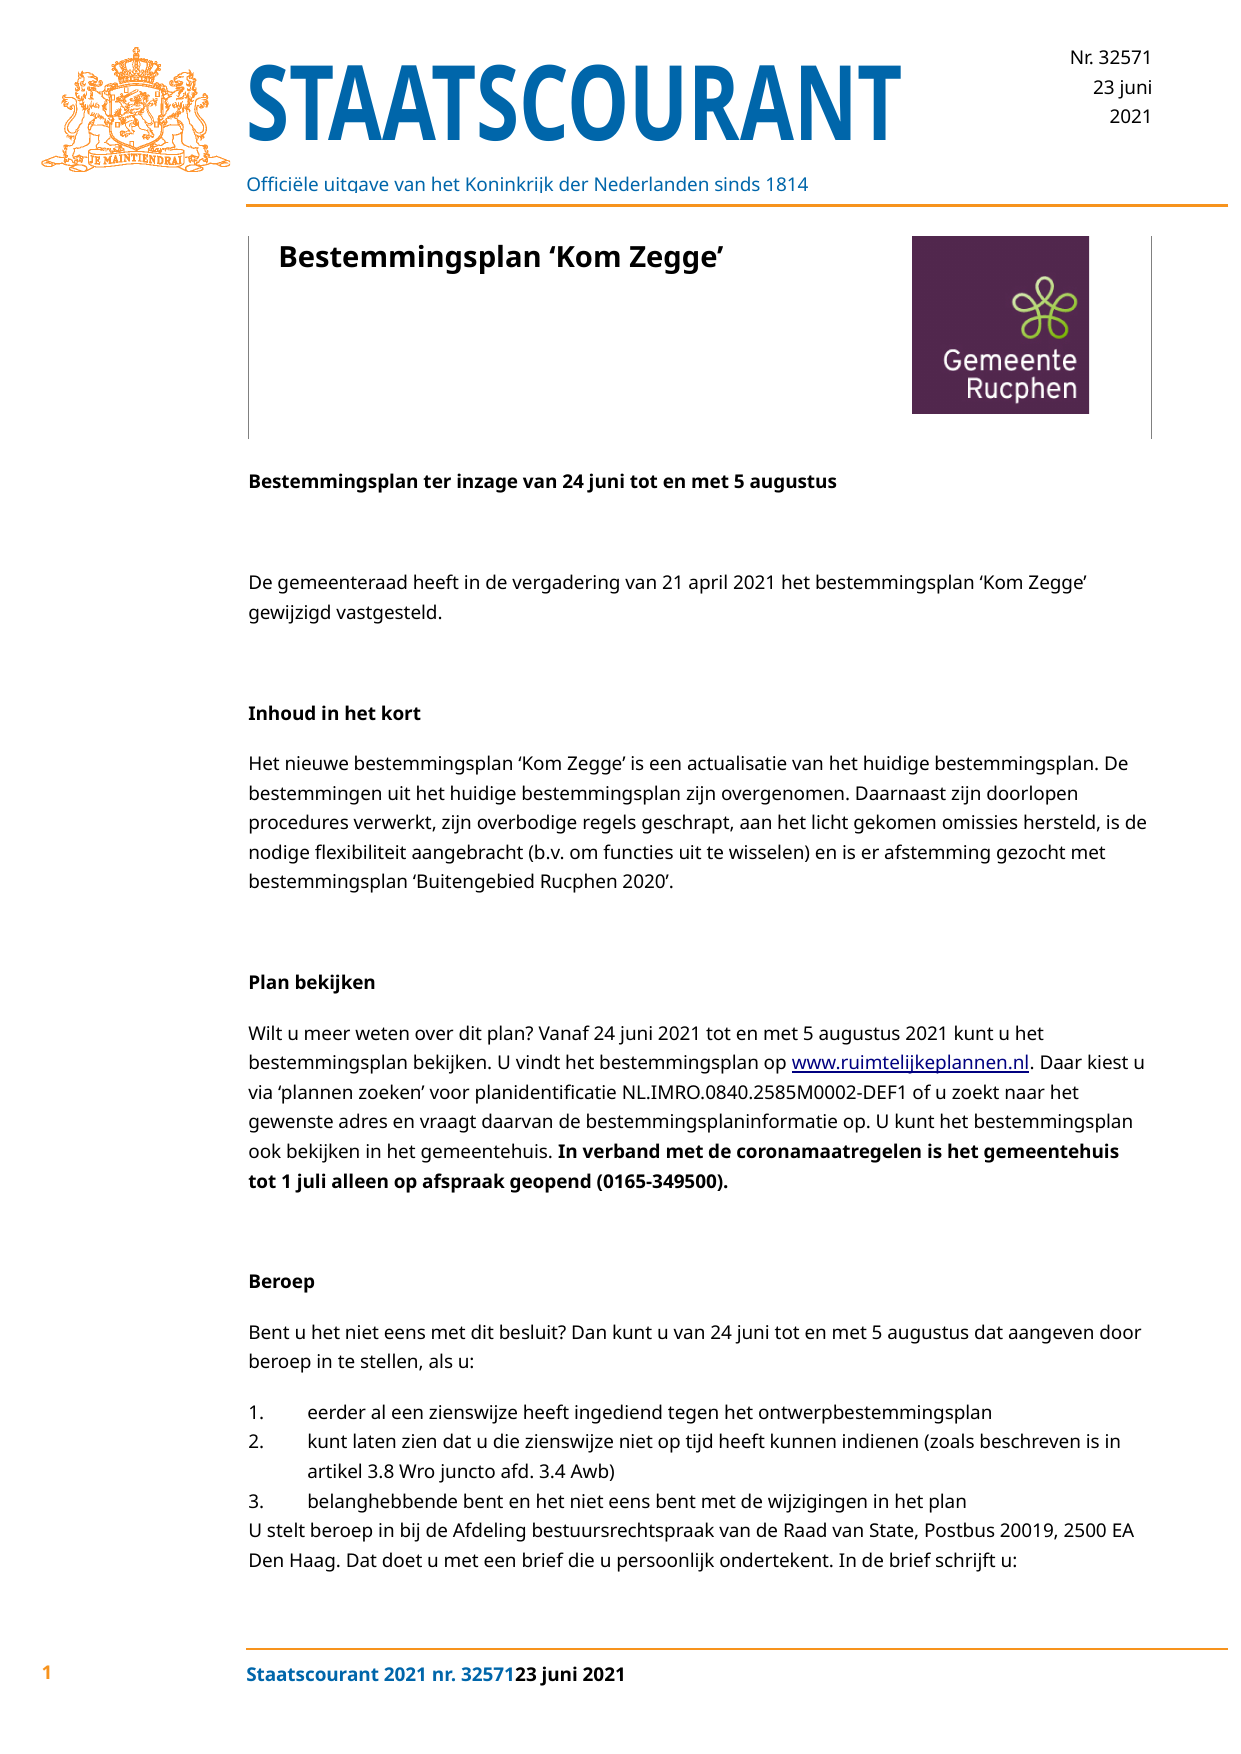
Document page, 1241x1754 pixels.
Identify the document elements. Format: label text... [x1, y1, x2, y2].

table_header Bestemmingsplan ‘Kom Zegge’ [249, 236, 850, 439]
text Plan bekijken [248, 969, 1152, 995]
text Inhoud in het kort [248, 700, 1152, 726]
table_header [850, 236, 912, 413]
picture [912, 236, 1090, 414]
picture [41, 47, 231, 172]
text U stelt beroep in bij de Afdeling bestuursrechtspraak van de Raad van State, Postbus 20019, 2500 EA Den Haag. Dat doet u met een brief die u persoonlijk ondertekent. In de brief schrijft u: [248, 1517, 1152, 1573]
text Bent u het niet eens met dit besluit? Dan kunt u van 24 juni tot en met 5 augustus dat aangeven door beroep in te stellen, als u: [248, 1319, 1152, 1374]
text De gemeenteraad heeft in de vergadering van 21 april 2021 het bestemmingsplan ‘Kom Zegge’ gewijzigd vastgesteld. [248, 569, 1152, 625]
text Beroep [248, 1269, 1152, 1294]
text Bestemmingsplan ter inzage van 24 juni tot en met 5 augustus [248, 469, 1152, 494]
text Wilt u meer weten over dit plan? Vanaf 24 juni 2021 tot en met 5 augustus 2021 kunt u het bestemmingsplan bekijken. U vindt het bestemmingsplan op www.ruimtelijkeplannen.nl. Daar kiest u via ‘plannen zoeken’ voor planidentificatie NL.IMRO.0840.2585M0002-DEF1 of u zoekt naar het gewenste adres en vraagt daarvan de bestemmingsplaninformatie op. U kunt het bestemmingsplan ook bekijken in het gemeentehuis. In verband met de coronamaatregelen is het gemeentehuis tot 1 juli alleen op afspraak geopend (0165-349500). [248, 1020, 1152, 1193]
list belanghebbende bent en het niet eens bent met de wijzigingen in het plan [248, 1488, 1152, 1513]
list kunt laten zien dat u die zienswijze niet op tijd heeft kunnen indienen (zoals beschreven is in artikel 3.8 Wro juncto afd. 3.4 Awb) [248, 1429, 1152, 1484]
list eerder al een zienswijze heeft ingediend tegen het ontwerpbestemmingsplan [248, 1399, 1152, 1425]
table_header [1090, 236, 1151, 413]
text Het nieuwe bestemmingsplan ‘Kom Zegge’ is een actualisatie van het huidige bestemmingsplan. De bestemmingen uit het huidige bestemmingsplan zijn overgenomen. Daarnaast zijn doorlopen procedures verwerkt, zijn overbodige regels geschrapt, aan het licht gekomen omissies hersteld, is de nodige flexibiliteit aangebracht (b.v. om functies uit te wisselen) en is er afstemming gezocht met bestemmingsplan ‘Buitengebied Rucphen 2020’. [248, 750, 1152, 894]
table_header [850, 414, 1151, 439]
